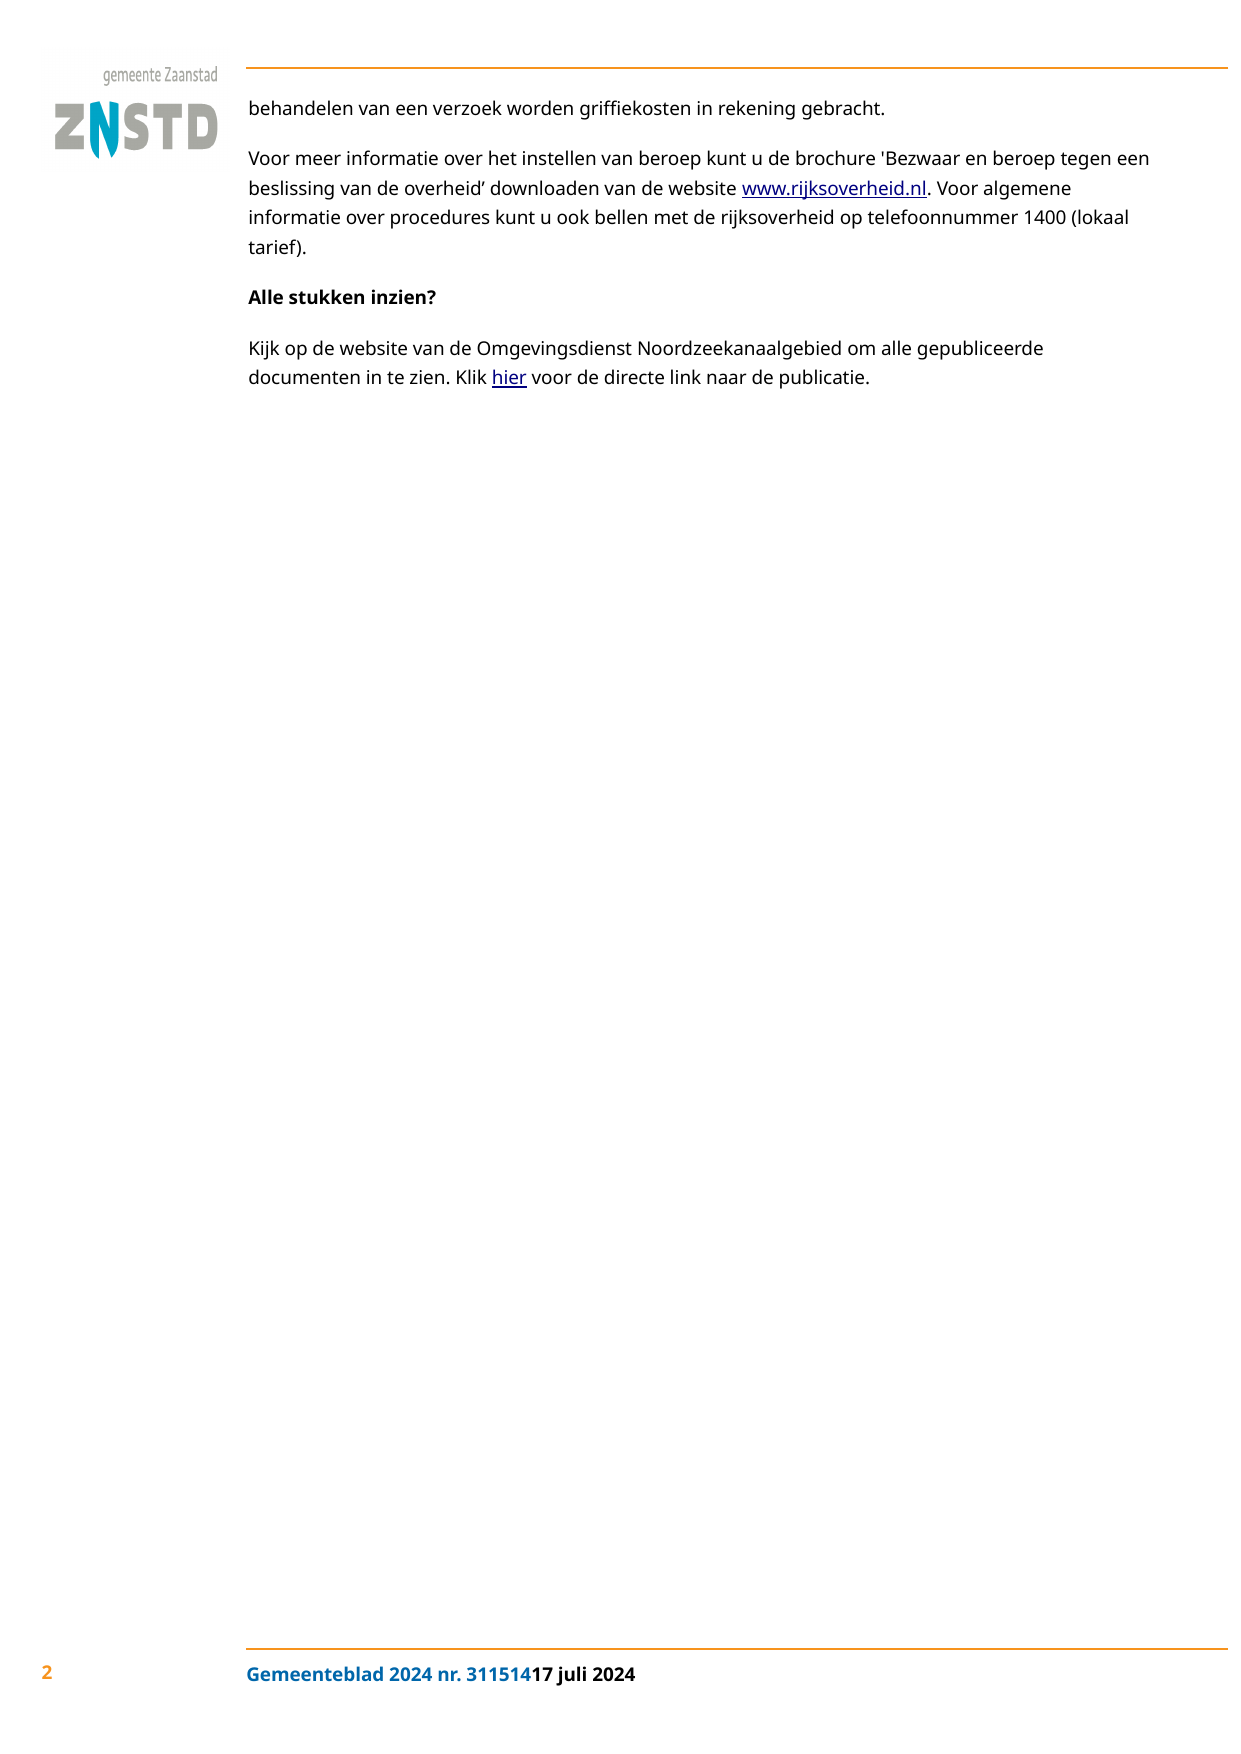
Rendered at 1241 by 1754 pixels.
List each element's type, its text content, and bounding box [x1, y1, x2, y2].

picture [41, 47, 231, 172]
text Alle stukken inzien? [248, 284, 1152, 310]
text behandelen van een verzoek worden griffiekosten in rekening gebracht. [248, 95, 1152, 121]
text Voor meer informatie over het instellen van beroep kunt u de brochure 'Bezwaar en beroep tegen een beslissing van de overheid’ downloaden van de website www.rijksoverheid.nl. Voor algemene informatie over procedures kunt u ook bellen met de rijksoverheid op telefoonnummer 1400 (lokaal tarief). [248, 145, 1152, 260]
text Kijk op de website van de Omgevingsdienst Noordzeekanaalgebied om alle gepubliceerde documenten in te zien. Klik hier voor de directe link naar de publicatie. [248, 335, 1152, 390]
